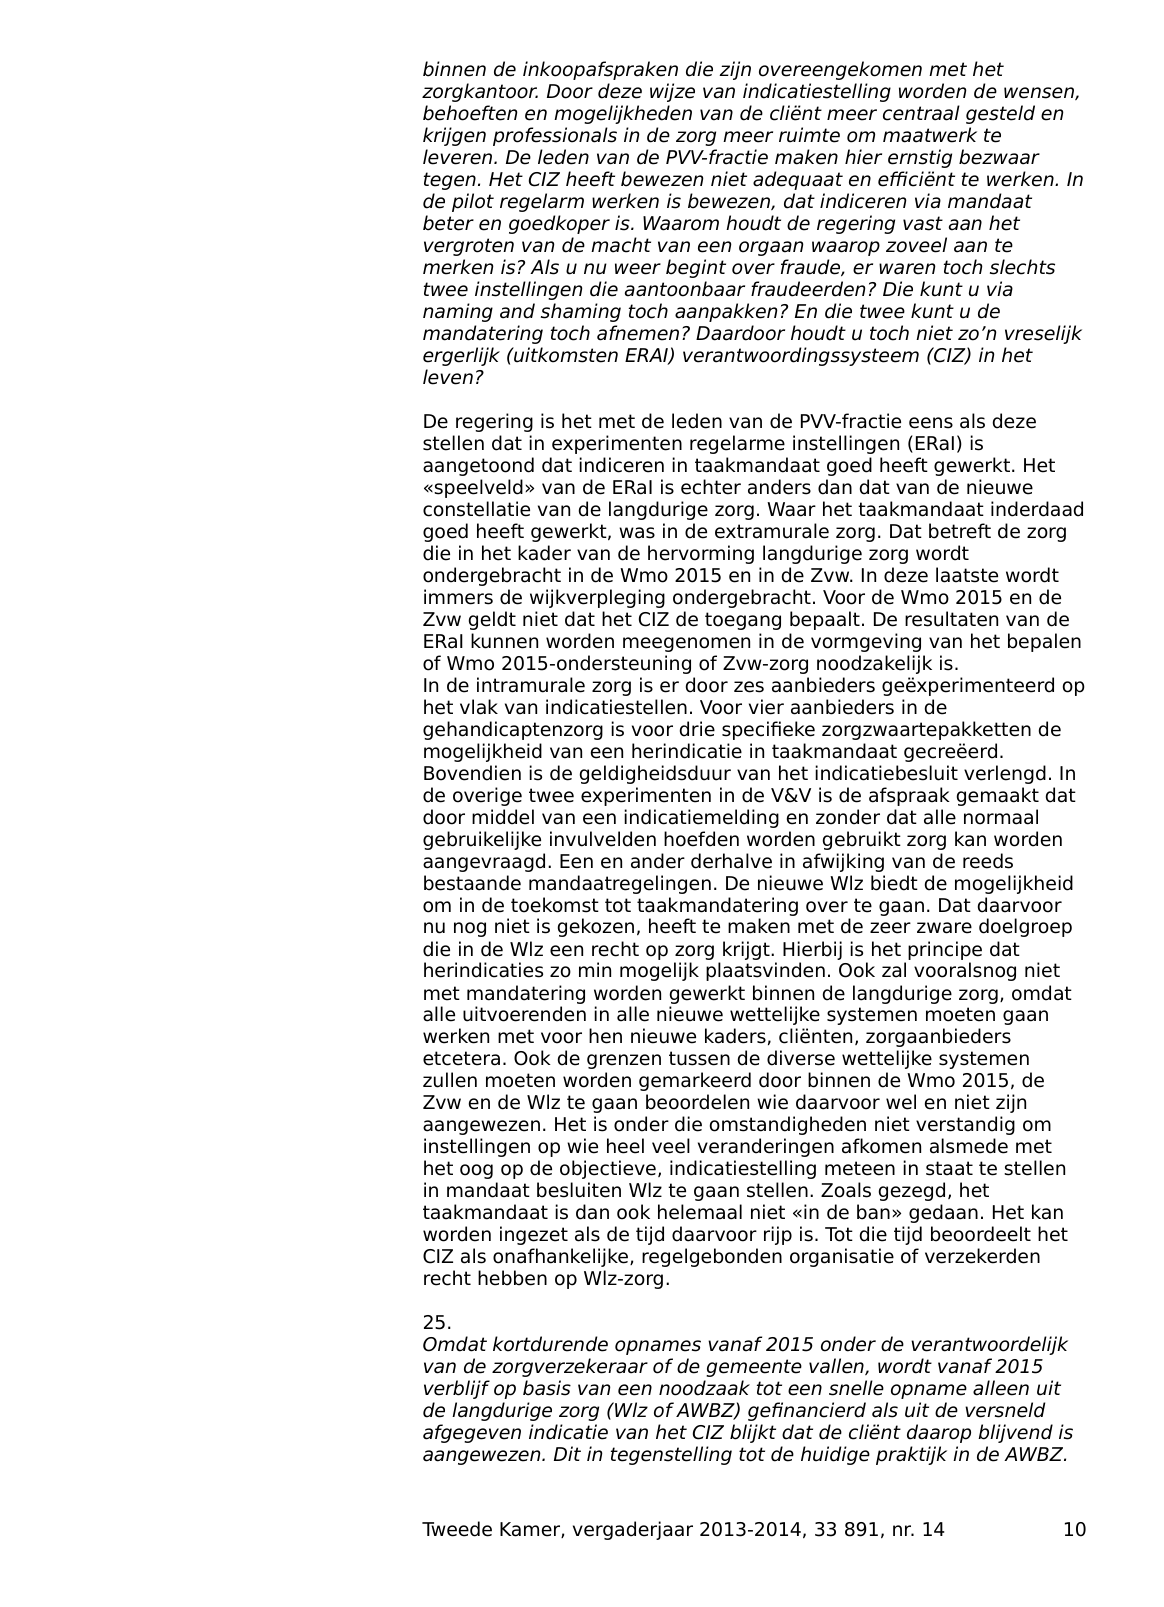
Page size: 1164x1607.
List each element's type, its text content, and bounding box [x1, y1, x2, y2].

text De regering is het met de leden van de PVV-fractie eens als deze stellen dat in experimenten regelarme instellingen (ERaI) is aangetoond dat indiceren in taakmandaat goed heeft gewerkt. Het «speelveld» van de ERaI is echter anders dan dat van de nieuwe constellatie van de langdurige zorg. Waar het taakmandaat inderdaad goed heeft gewerkt, was in de extramurale zorg. Dat betreft de zorg die in het kader van de hervorming langdurige zorg wordt ondergebracht in de Wmo 2015 en in de Zvw. In deze laatste wordt immers de wijkverpleging ondergebracht. Voor de Wmo 2015 en de Zvw geldt niet dat het CIZ de toegang bepaalt. De resultaten van de ERaI kunnen worden meegenomen in de vormgeving van het bepalen of Wmo 2015-ondersteuning of Zvw-zorg noodzakelijk is. [422, 411, 1087, 675]
text binnen de inkoopafspraken die zijn overeengekomen met het zorgkantoor. Door deze wijze van indicatiestelling worden de wensen, behoeften en mogelijkheden van de cliënt meer centraal gesteld en krijgen professionals in de zorg meer ruimte om maatwerk te leveren. De leden van de PVV-fractie maken hier ernstig bezwaar tegen. Het CIZ heeft bewezen niet adequaat en efficiënt te werken. In de pilot regelarm werken is bewezen, dat indiceren via mandaat beter en goedkoper is. Waarom houdt de regering vast aan het vergroten van de macht van een orgaan waarop zoveel aan te merken is? Als u nu weer begint over fraude, er waren toch slechts twee instellingen die aantoonbaar fraudeerden? Die kunt u via naming and shaming toch aanpakken? En die twee kunt u de mandatering toch afnemen? Daardoor houdt u toch niet zo’n vreselijk ergerlijk (uitkomsten ERAI) verantwoordingssysteem (CIZ) in het leven? [422, 59, 1087, 389]
text Omdat kortdurende opnames vanaf 2015 onder de verantwoordelijk van de zorgverzekeraar of de gemeente vallen, wordt vanaf 2015 verblijf op basis van een noodzaak tot een snelle opname alleen uit de langdurige zorg (Wlz of AWBZ) gefinancierd als uit de versneld afgegeven indicatie van het CIZ blijkt dat de cliënt daarop blijvend is aangewezen. Dit in tegenstelling tot de huidige praktijk in de AWBZ. [422, 1334, 1087, 1466]
text 25. [422, 1312, 1087, 1334]
text In de intramurale zorg is er door zes aanbieders geëxperimenteerd op het vlak van indicatiestellen. Voor vier aanbieders in de gehandicaptenzorg is voor drie specifieke zorgzwaartepakketten de mogelijkheid van een herindicatie in taakmandaat gecreëerd. Bovendien is de geldigheidsduur van het indicatiebesluit verlengd. In de overige twee experimenten in de V&V is de afspraak gemaakt dat door middel van een indicatiemelding en zonder dat alle normaal gebruikelijke invulvelden hoefden worden gebruikt zorg kan worden aangevraagd. Een en ander derhalve in afwijking van de reeds bestaande mandaatregelingen. De nieuwe Wlz biedt de mogelijkheid om in de toekomst tot taakmandatering over te gaan. Dat daarvoor nu nog niet is gekozen, heeft te maken met de zeer zware doelgroep die in de Wlz een recht op zorg krijgt. Hierbij is het principe dat herindicaties zo min mogelijk plaatsvinden. Ook zal vooralsnog niet met mandatering worden gewerkt binnen de langdurige zorg, omdat alle uitvoerenden in alle nieuwe wettelijke systemen moeten gaan werken met voor hen nieuwe kaders, cliënten, zorgaanbieders etcetera. Ook de grenzen tussen de diverse wettelijke systemen zullen moeten worden gemarkeerd door binnen de Wmo 2015, de Zvw en de Wlz te gaan beoordelen wie daarvoor wel en niet zijn aangewezen. Het is onder die omstandigheden niet verstandig om instellingen op wie heel veel veranderingen afkomen alsmede met het oog op de objectieve, indicatiestelling meteen in staat te stellen in mandaat besluiten Wlz te gaan stellen. Zoals gezegd, het taakmandaat is dan ook helemaal niet «in de ban» gedaan. Het kan worden ingezet als de tijd daarvoor rijp is. Tot die tijd beoordeelt het CIZ als onafhankelijke, regelgebonden organisatie of verzekerden recht hebben op Wlz-zorg. [422, 675, 1087, 1290]
